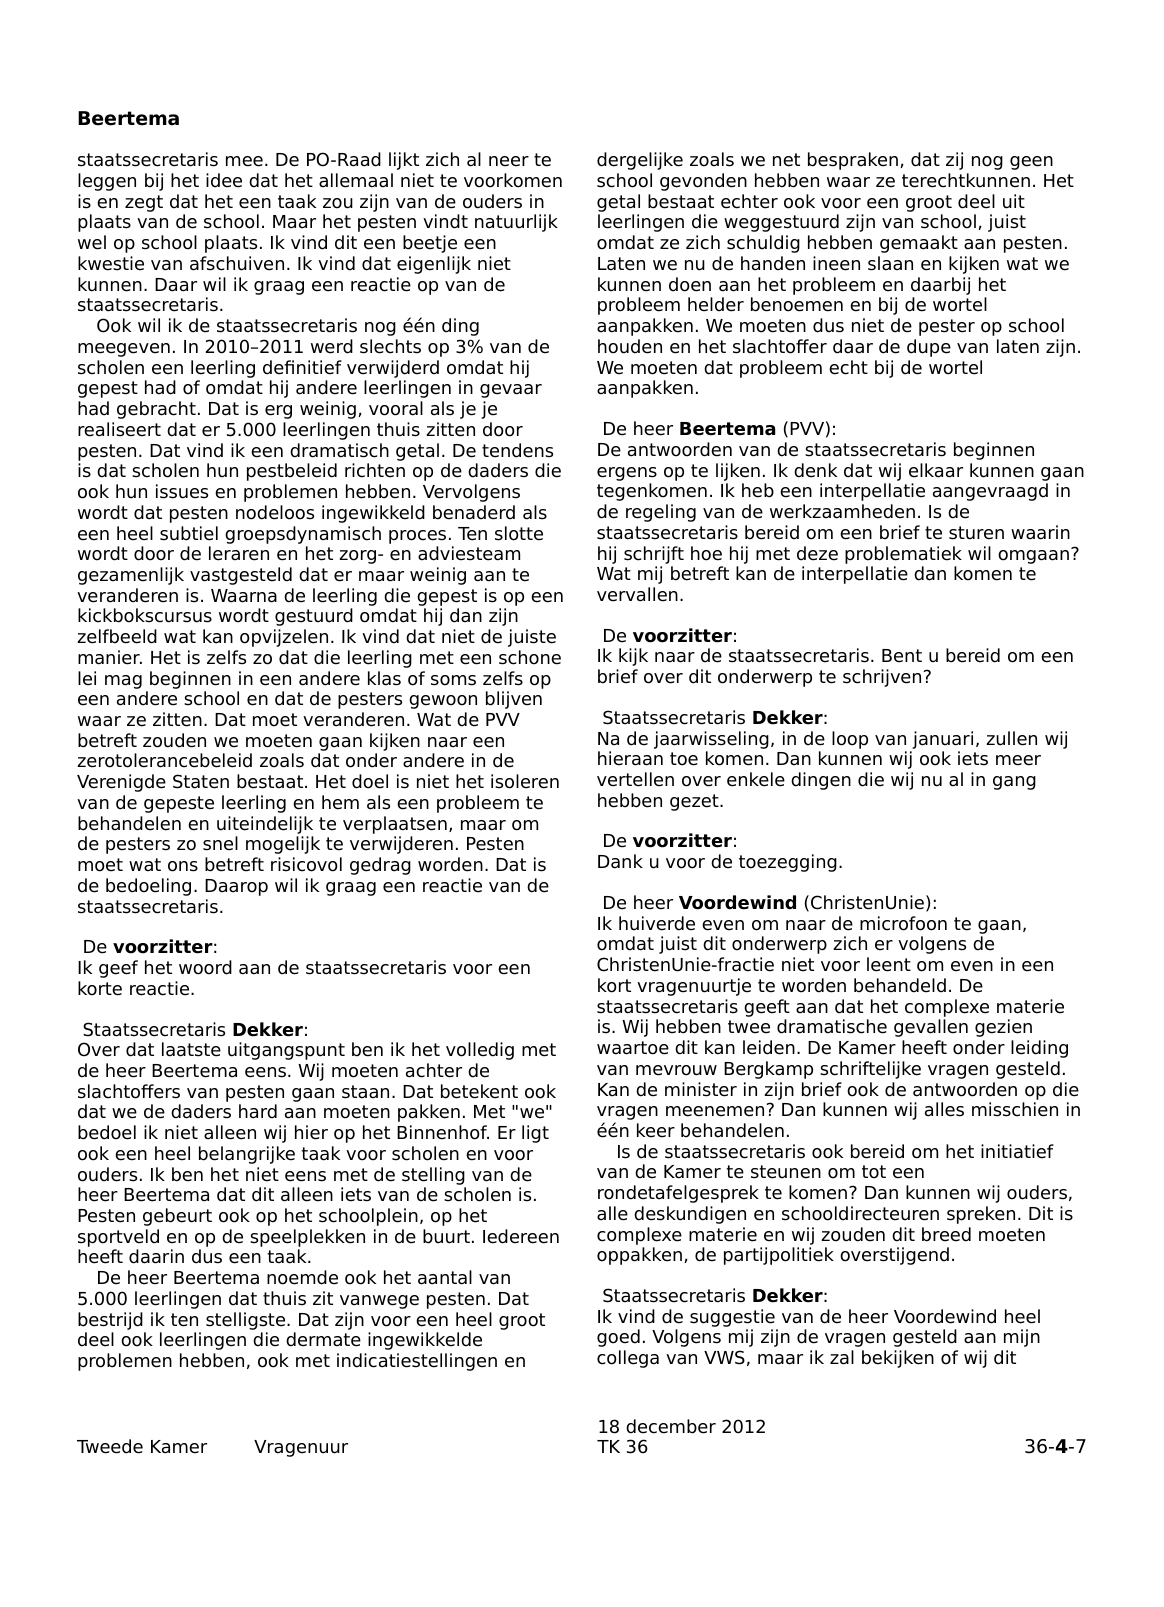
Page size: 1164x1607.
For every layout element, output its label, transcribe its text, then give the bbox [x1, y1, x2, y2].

text De heer Beertema (PVV): [596, 419, 1087, 440]
text Na de jaarwisseling, in de loop van januari, zullen wij hieraan toe komen. Dan kunnen wij ook iets meer vertellen over enkele dingen die wij nu al in gang hebben gezet. [596, 728, 1087, 811]
text De voorzitter: [596, 831, 1087, 852]
text Staatssecretaris Dekker: [596, 1286, 1087, 1307]
text dergelijke zoals we net bespraken, dat zij nog geen school gevonden hebben waar ze terechtkunnen. Het getal bestaat echter ook voor een groot deel uit leerlingen die weggestuurd zijn van school, juist omdat ze zich schuldig hebben gemaakt aan pesten. Laten we nu de handen ineen slaan en kijken wat we kunnen doen aan het probleem en daarbij het probleem helder benoemen en bij de wortel aanpakken. We moeten dus niet de pester op school houden en het slachtoffer daar de dupe van laten zijn. We moeten dat probleem echt bij de wortel aanpakken. [596, 150, 1087, 399]
text staatssecretaris mee. De PO-Raad lijkt zich al neer te leggen bij het idee dat het allemaal niet te voorkomen is en zegt dat het een taak zou zijn van de ouders in plaats van de school. Maar het pesten vindt natuurlijk wel op school plaats. Ik vind dit een beetje een kwestie van afschuiven. Ik vind dat eigenlijk niet kunnen. Daar wil ik graag een reactie op van de staatssecretaris. [77, 150, 567, 316]
text Staatssecretaris Dekker: [596, 708, 1087, 728]
text Ik vind de suggestie van de heer Voordewind heel goed. Volgens mij zijn de vragen gesteld aan mijn collega van VWS, maar ik zal bekijken of wij dit [596, 1307, 1087, 1369]
text De heer Beertema noemde ook het aantal van 5.000 leerlingen dat thuis zit vanwege pesten. Dat bestrijd ik ten stelligste. Dat zijn voor een heel groot deel ook leerlingen die dermate ingewikkelde problemen hebben, ook met indicatiestellingen en [77, 1268, 567, 1372]
text Is de staatssecretaris ook bereid om het initiatief van de Kamer te steunen om tot een rondetafelgesprek te komen? Dan kunnen wij ouders, alle deskundigen en schooldirecteuren spreken. Dit is complexe materie en wij zouden dit breed moeten oppakken, de partijpolitiek overstijgend. [596, 1142, 1087, 1266]
text Dank u voor de toezegging. [596, 852, 1087, 873]
text De voorzitter: [77, 937, 567, 958]
text De antwoorden van de staatssecretaris beginnen ergens op te lijken. Ik denk dat wij elkaar kunnen gaan tegenkomen. Ik heb een interpellatie aangevraagd in de regeling van de werkzaamheden. Is de staatssecretaris bereid om een brief te sturen waarin hij schrijft hoe hij met deze problematiek wil omgaan? Wat mij betreft kan de interpellatie dan komen te vervallen. [596, 440, 1087, 606]
text Ik geef het woord aan de staatssecretaris voor een korte reactie. [77, 958, 567, 999]
text Ik huiverde even om naar de microfoon te gaan, omdat juist dit onderwerp zich er volgens de ChristenUnie-fractie niet voor leent om even in een kort vragenuurtje te worden behandeld. De staatssecretaris geeft aan dat het complexe materie is. Wij hebben twee dramatische gevallen gezien waartoe dit kan leiden. De Kamer heeft onder leiding van mevrouw Bergkamp schriftelijke vragen gesteld. Kan de minister in zijn brief ook de antwoorden op die vragen meenemen? Dan kunnen wij alles misschien in één keer behandelen. [596, 913, 1087, 1142]
text Ik kijk naar de staatssecretaris. Bent u bereid om een brief over dit onderwerp te schrijven? [596, 646, 1087, 688]
text Over dat laatste uitgangspunt ben ik het volledig met de heer Beertema eens. Wij moeten achter de slachtoffers van pesten gaan staan. Dat betekent ook dat we de daders hard aan moeten pakken. Met "we" bedoel ik niet alleen wij hier op het Binnenhof. Er ligt ook een heel belangrijke taak voor scholen en voor ouders. Ik ben het niet eens met de stelling van de heer Beertema dat dit alleen iets van de scholen is. Pesten gebeurt ook op het schoolplein, op het sportveld en op de speelplekken in de buurt. Iedereen heeft daarin dus een taak. [77, 1040, 567, 1268]
text De voorzitter: [596, 626, 1087, 646]
text De heer Voordewind (ChristenUnie): [596, 893, 1087, 913]
text Staatssecretaris Dekker: [77, 1019, 567, 1040]
text Ook wil ik de staatssecretaris nog één ding meegeven. In 2010–2011 werd slechts op 3% van de scholen een leerling definitief verwijderd omdat hij gepest had of omdat hij andere leerlingen in gevaar had gebracht. Dat is erg weinig, vooral als je je realiseert dat er 5.000 leerlingen thuis zitten door pesten. Dat vind ik een dramatisch getal. De tendens is dat scholen hun pestbeleid richten op de daders die ook hun issues en problemen hebben. Vervolgens wordt dat pesten nodeloos ingewikkeld benaderd als een heel subtiel groepsdynamisch proces. Ten slotte wordt door de leraren en het zorg- en adviesteam gezamenlijk vastgesteld dat er maar weinig aan te veranderen is. Waarna de leerling die gepest is op een kickbokscursus wordt gestuurd omdat hij dan zijn zelfbeeld wat kan opvijzelen. Ik vind dat niet de juiste manier. Het is zelfs zo dat die leerling met een schone lei mag beginnen in een andere klas of soms zelfs op een andere school en dat de pesters gewoon blijven waar ze zitten. Dat moet veranderen. Wat de PVV betreft zouden we moeten gaan kijken naar een zerotolerancebeleid zoals dat onder andere in de Verenigde Staten bestaat. Het doel is niet het isoleren van de gepeste leerling en hem als een probleem te behandelen en uiteindelijk te verplaatsen, maar om de pesters zo snel mogelijk te verwijderen. Pesten moet wat ons betreft risicovol gedrag worden. Dat is de bedoeling. Daarop wil ik graag een reactie van de staatssecretaris. [77, 316, 567, 917]
